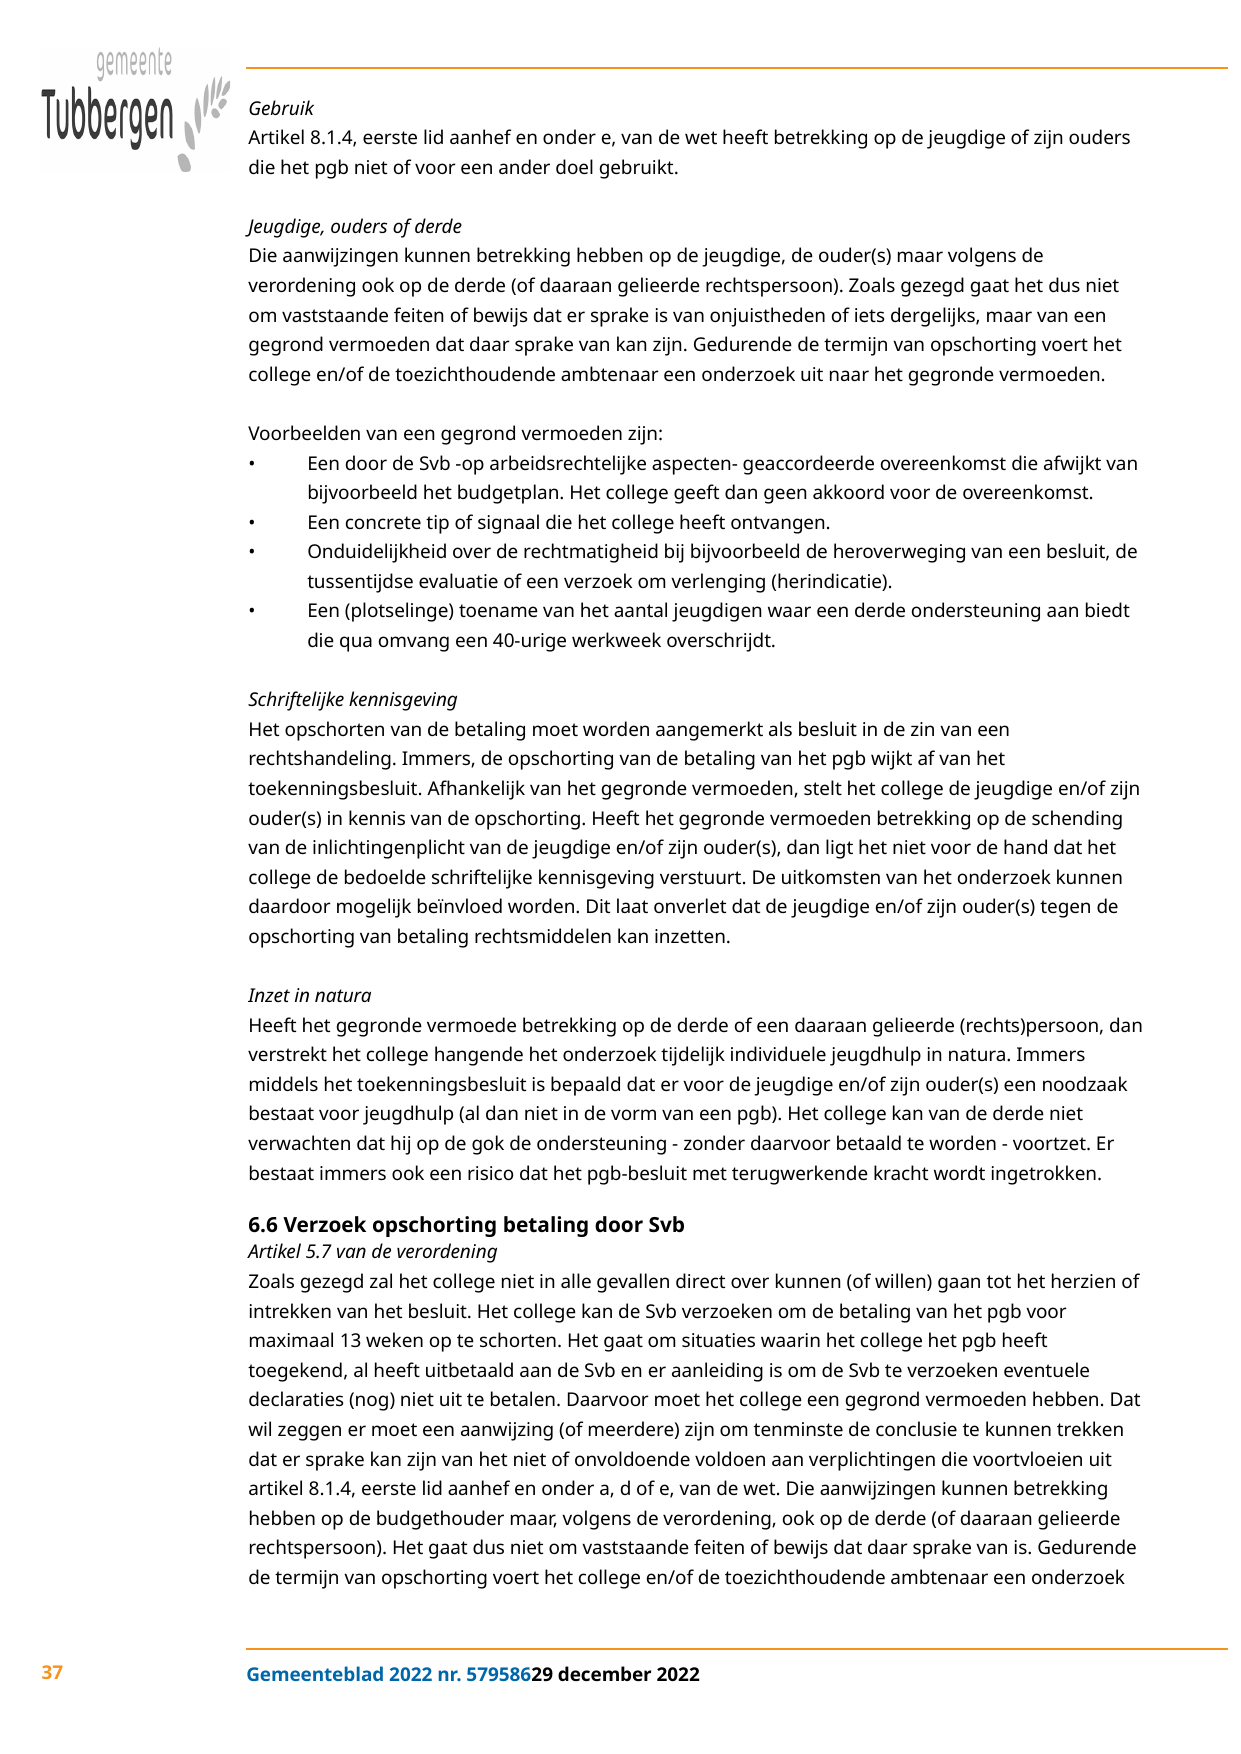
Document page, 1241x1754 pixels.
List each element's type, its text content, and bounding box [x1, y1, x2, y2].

list Onduidelijkheid over de rechtmatigheid bij bijvoorbeeld de heroverweging van een besluit, de tussentijdse evaluatie of een verzoek om verlenging (herindicatie). [248, 538, 1152, 594]
list Een (plotselinge) toename van het aantal jeugdigen waar een derde ondersteuning aan biedt die qua omvang een 40-urige werkweek overschrijdt. [248, 598, 1152, 653]
text Zoals gezegd zal het college niet in alle gevallen direct over kunnen (of willen) gaan tot het herzien of intrekken van het besluit. Het college kan de Svb verzoeken om de betaling van het pgb voor maximaal 13 weken op te schorten. Het gaat om situaties waarin het college het pgb heeft toegekend, al heeft uitbetaald aan de Svb en er aanleiding is om de Svb te verzoeken eventuele declaraties (nog) niet uit te betalen. Daarvoor moet het college een gegrond vermoeden hebben. Dat wil zeggen er moet een aanwijzing (of meerdere) zijn om tenminste de conclusie te kunnen trekken dat er sprake kan zijn van het niet of onvoldoende voldoen aan verplichtingen die voortvloeien uit artikel 8.1.4, eerste lid aanhef en onder a, d of e, van de wet. Die aanwijzingen kunnen betrekking hebben op de budgethouder maar, volgens de verordening, ook op de derde (of daaraan gelieerde rechtspersoon). Het gaat dus niet om vaststaande feiten of bewijs dat daar sprake van is. Gedurende de termijn van opschorting voert het college en/of de toezichthoudende ambtenaar een onderzoek [248, 1268, 1152, 1590]
text Het opschorten van de betaling moet worden aangemerkt als besluit in de zin van een rechtshandeling. Immers, de opschorting van de betaling van het pgb wijkt af van het toekenningsbesluit. Afhankelijk van het gegronde vermoeden, stelt het college de jeugdige en/of zijn ouder(s) in kennis van de opschorting. Heeft het gegronde vermoeden betrekking op de schending van de inlichtingenplicht van de jeugdige en/of zijn ouder(s), dan ligt het niet voor de hand dat het college de bedoelde schriftelijke kennisgeving verstuurt. De uitkomsten van het onderzoek kunnen daardoor mogelijk beïnvloed worden. Dit laat onverlet dat de jeugdige en/of zijn ouder(s) tegen de opschorting van betaling rechtsmiddelen kan inzetten. [248, 716, 1152, 949]
list Een concrete tip of signaal die het college heeft ontvangen. [248, 509, 1152, 535]
text Die aanwijzingen kunnen betrekking hebben op de jeugdige, de ouder(s) maar volgens de verordening ook op de derde (of daaraan gelieerde rechtspersoon). Zoals gezegd gaat het dus niet om vaststaande feiten of bewijs dat er sprake is van onjuistheden of iets dergelijks, maar van een gegrond vermoeden dat daar sprake van kan zijn. Gedurende de termijn van opschorting voert het college en/of de toezichthoudende ambtenaar een onderzoek uit naar het gegronde vermoeden. [248, 243, 1152, 387]
text Artikel 5.7 van de verordening [248, 1239, 1152, 1264]
text Gebruik [248, 95, 1152, 121]
text Inzet in natura [248, 982, 1152, 1008]
text Jeugdige, ouders of derde [248, 213, 1152, 239]
text Voorbeelden van een gegrond vermoeden zijn: [248, 420, 1152, 446]
text Artikel 8.1.4, eerste lid aanhef en onder e, van de wet heeft betrekking op de jeugdige of zijn ouders die het pgb niet of voor een ander doel gebruikt. [248, 124, 1152, 180]
text 6.6 Verzoek opschorting betaling door Svb [248, 1210, 1152, 1239]
text Heeft het gegronde vermoede betrekking op de derde of een daaraan gelieerde (rechts)persoon, dan verstrekt het college hangende het onderzoek tijdelijk individuele jeugdhulp in natura. Immers middels het toekenningsbesluit is bepaald dat er voor de jeugdige en/of zijn ouder(s) een noodzaak bestaat voor jeugdhulp (al dan niet in de vorm van een pgb). Het college kan van de derde niet verwachten dat hij op de gok de ondersteuning - zonder daarvoor betaald te worden - voortzet. Er bestaat immers ook een risico dat het pgb-besluit met terugwerkende kracht wordt ingetrokken. [248, 1012, 1152, 1186]
picture [41, 47, 231, 172]
list Een door de Svb -op arbeidsrechtelijke aspecten- geaccordeerde overeenkomst die afwijkt van bijvoorbeeld het budgetplan. Het college geeft dan geen akkoord voor de overeenkomst. [248, 450, 1152, 505]
text Schriftelijke kennisgeving [248, 686, 1152, 712]
